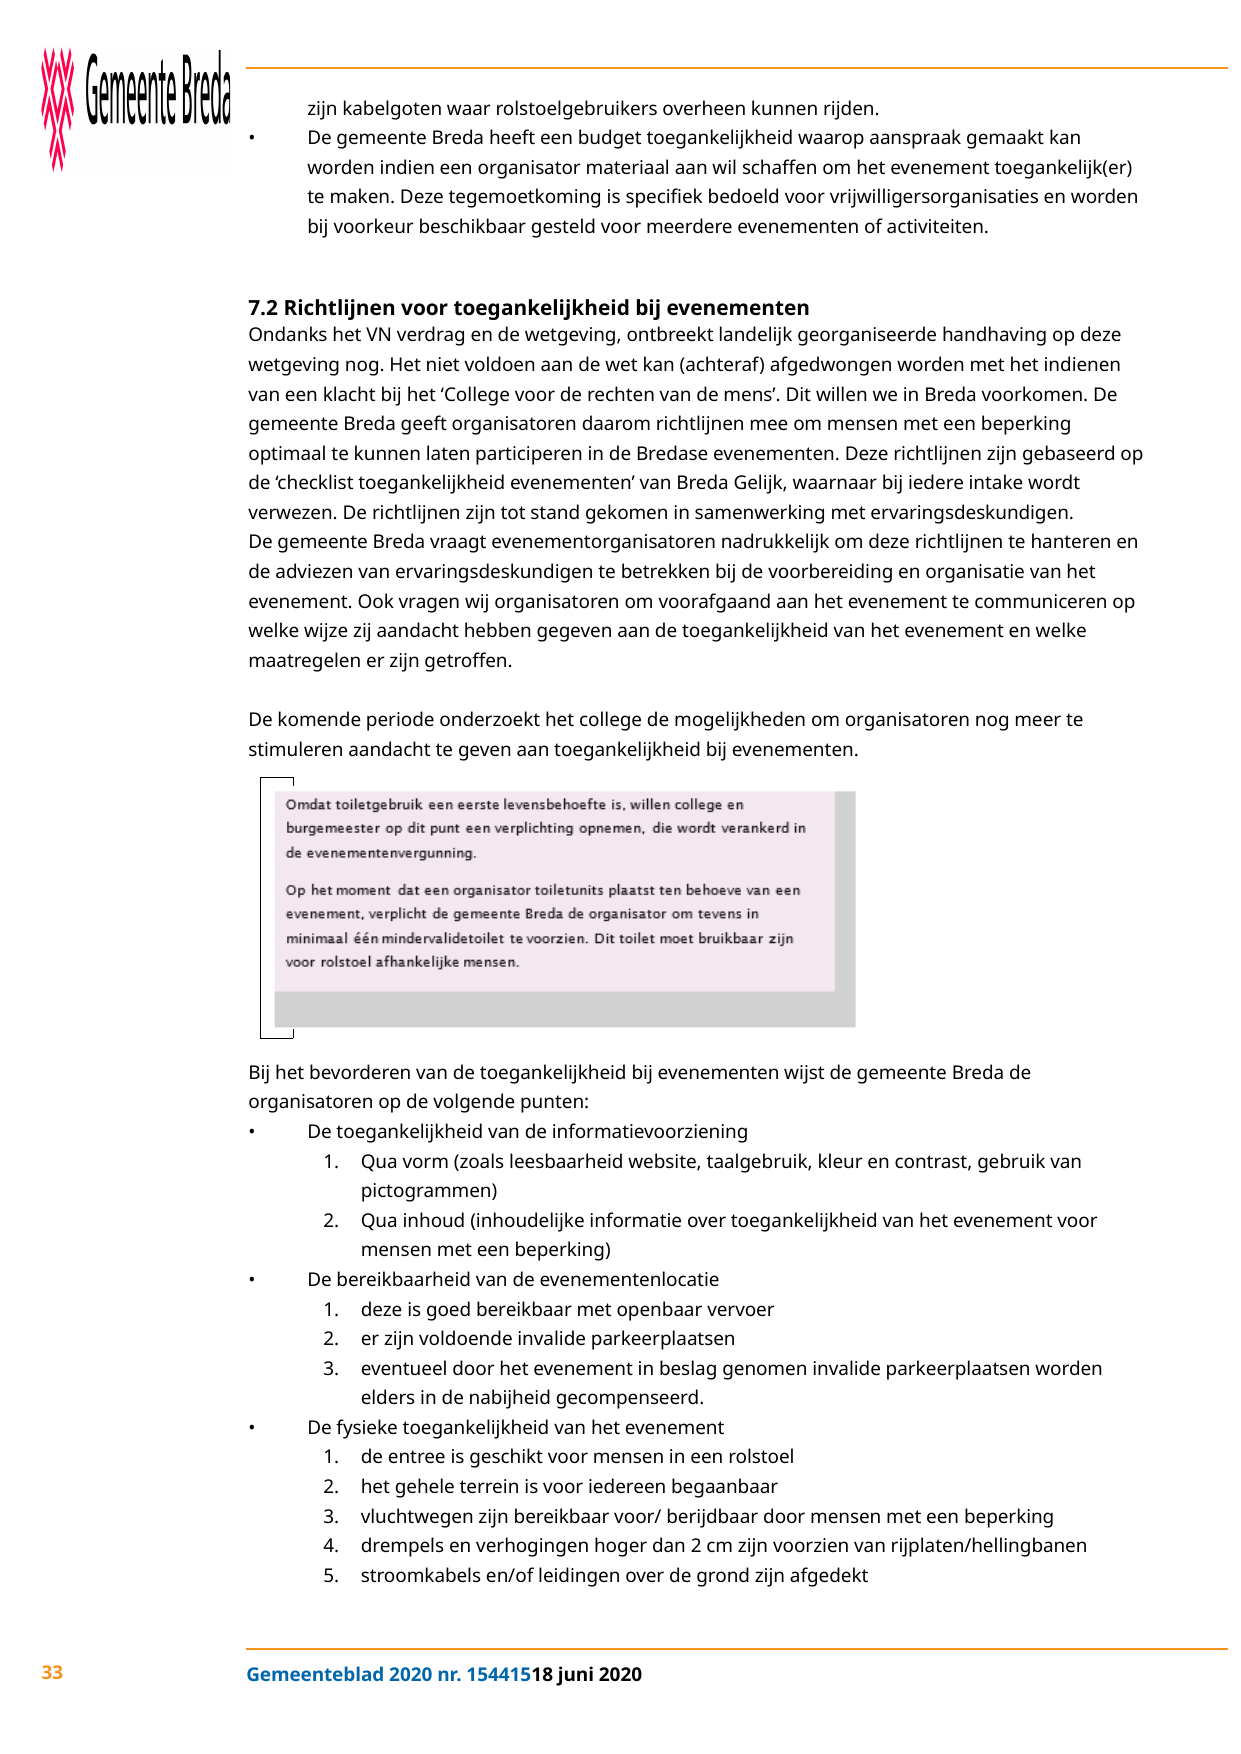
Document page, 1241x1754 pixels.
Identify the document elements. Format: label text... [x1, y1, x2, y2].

list de entree is geschikt voor mensen in een rolstoel [323, 1444, 1152, 1469]
list drempels en verhogingen hoger dan 2 cm zijn voorzien van rijplaten/hellingbanen [323, 1532, 1152, 1558]
list Qua vorm (zoals leesbaarheid website, taalgebruik, kleur en contrast, gebruik van pictogrammen) [323, 1148, 1152, 1203]
text Bij het bevorderen van de toegankelijkheid bij evenementen wijst de gemeente Breda de organisatoren op de volgende punten: [248, 1059, 1152, 1114]
text 7.2 Richtlijnen voor toegankelijkheid bij evenementen [248, 293, 1152, 322]
list er zijn voldoende invalide parkeerplaatsen [323, 1325, 1152, 1351]
list Qua inhoud (inhoudelijke informatie over toegankelijkheid van het evenement voor mensen met een beperking) [323, 1207, 1152, 1262]
list het gehele terrein is voor iedereen begaanbaar [323, 1473, 1152, 1499]
text Ondanks het VN verdrag en de wetgeving, ontbreekt landelijk georganiseerde handhaving op deze wetgeving nog. Het niet voldoen aan de wet kan (achteraf) afgedwongen worden met het indienen van een klacht bij het ‘College voor de rechten van de mens’. Dit willen we in Breda voorkomen. De gemeente Breda geeft organisatoren daarom richtlijnen mee om mensen met een beperking optimaal te kunnen laten participeren in de Bredase evenementen. Deze richtlijnen zijn gebaseerd op de ‘checklist toegankelijkheid evenementen’ van Breda Gelijk, waarnaar bij iedere intake wordt verwezen. De richtlijnen zijn tot stand gekomen in samenwerking met ervaringsdeskundigen. [248, 322, 1152, 525]
list De gemeente Breda heeft een budget toegankelijkheid waarop aanspraak gemaakt kan worden indien een organisator materiaal aan wil schaffen om het evenement toegankelijk(er) te maken. Deze tegemoetkoming is specifiek bedoeld voor vrijwilligersorganisaties en worden bij voorkeur beschikbaar gesteld voor meerdere evenementen of activiteiten. [248, 124, 1152, 239]
list De bereikbaarheid van de evenementenlocatie [248, 1266, 1152, 1292]
list zijn kabelgoten waar rolstoelgebruikers overheen kunnen rijden. [248, 95, 1152, 121]
list vluchtwegen zijn bereikbaar voor/ berijdbaar door mensen met een beperking [323, 1503, 1152, 1529]
text De komende periode onderzoekt het college de mogelijkheden om organisatoren nog meer te stimuleren aandacht te geven aan toegankelijkheid bij evenementen. [248, 706, 1152, 761]
list stroomkabels en/of leidingen over de grond zijn afgedekt [323, 1562, 1152, 1588]
text De gemeente Breda vraagt evenementorganisatoren nadrukkelijk om deze richtlijnen te hanteren en de adviezen van ervaringsdeskundigen te betrekken bij de voorbereiding en organisatie van het evenement. Ook vragen wij organisatoren om voorafgaand aan het evenement te communiceren op welke wijze zij aandacht hebben gegeven aan de toegankelijkheid van het evenement en welke maatregelen er zijn getroffen. [248, 529, 1152, 673]
picture [268, 786, 860, 1029]
picture [41, 47, 231, 172]
list deze is goed bereikbaar met openbaar vervoer [323, 1296, 1152, 1322]
list De fysieke toegankelijkheid van het evenement [248, 1414, 1152, 1440]
list eventueel door het evenement in beslag genomen invalide parkeerplaatsen worden elders in de nabijheid gecompenseerd. [323, 1355, 1152, 1410]
list De toegankelijkheid van de informatievoorziening [248, 1118, 1152, 1144]
